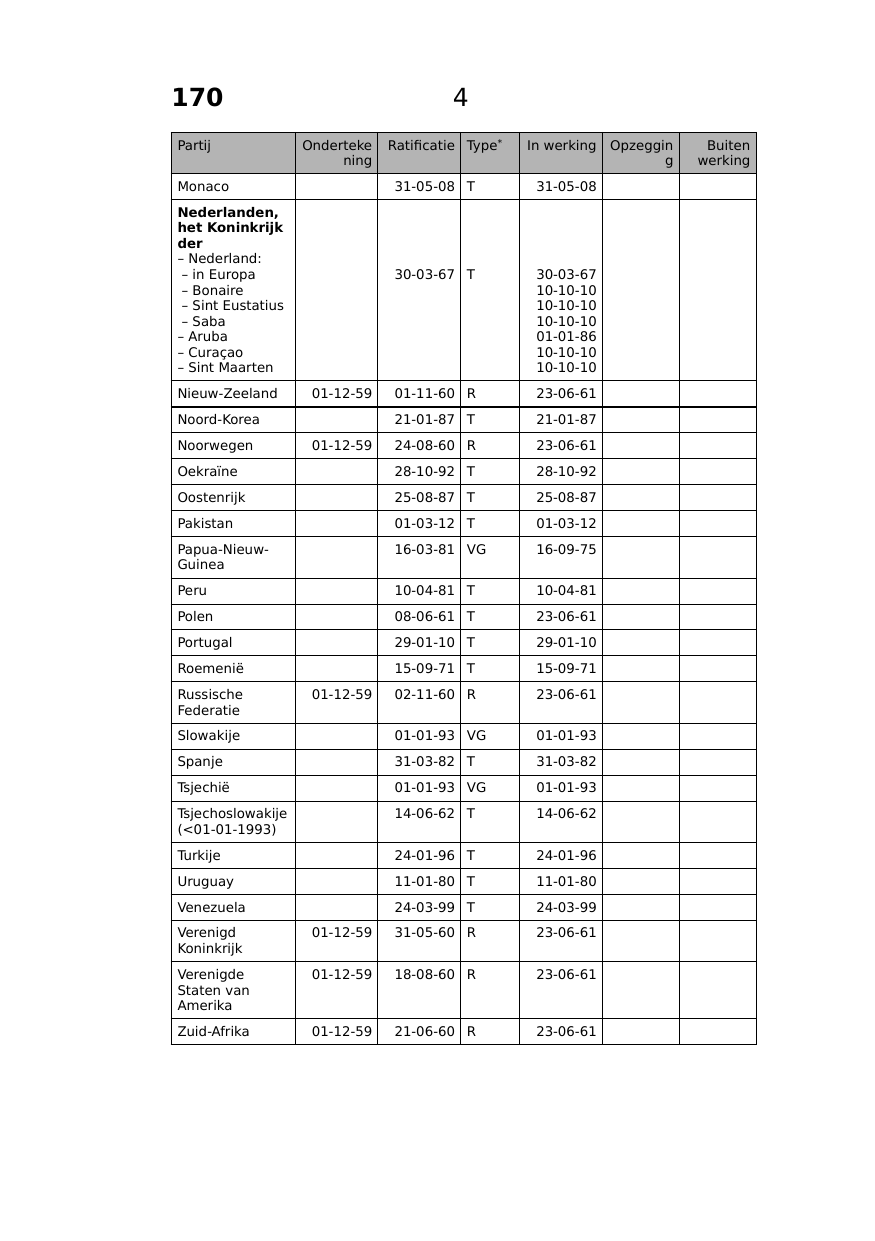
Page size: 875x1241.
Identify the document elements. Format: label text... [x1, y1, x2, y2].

table_cell [296, 579, 377, 603]
table_cell – Curaçao [172, 345, 295, 360]
table_cell 10-10-10 [520, 314, 602, 329]
table_cell [603, 750, 679, 774]
table_cell [296, 283, 377, 298]
table_cell [603, 724, 679, 749]
table_cell Polen [172, 605, 295, 629]
table_header Ratificatie [378, 133, 460, 173]
table_cell T [461, 843, 519, 868]
table_cell T [461, 485, 519, 510]
table_cell 01-01-93 [378, 776, 460, 801]
table_cell Noord-Korea [172, 408, 295, 432]
table_cell T [461, 174, 519, 199]
table_cell [603, 267, 679, 283]
table_cell [296, 314, 377, 329]
table_cell 23-06-61 [520, 605, 602, 629]
table_header Type* [461, 133, 519, 173]
table_cell [603, 283, 679, 298]
table_cell 01-12-59 [296, 1019, 377, 1044]
table_cell [680, 921, 756, 961]
table_header In werking [520, 133, 602, 173]
table_cell [603, 537, 679, 577]
table_cell 01-01-93 [378, 724, 460, 749]
table_cell T [461, 605, 519, 629]
table_header Opzegging [603, 133, 679, 173]
table_cell Peru [172, 579, 295, 603]
table_cell 23-06-61 [520, 682, 602, 723]
table_cell 01-01-93 [520, 724, 602, 749]
table_cell [603, 843, 679, 868]
table_cell T [461, 895, 519, 920]
table_cell 14-06-62 [378, 802, 460, 842]
table_cell VG [461, 537, 519, 577]
table_cell [296, 802, 377, 842]
table_cell [461, 283, 519, 298]
table_cell [296, 843, 377, 868]
table_cell 01-12-59 [296, 962, 377, 1018]
table_cell 24-03-99 [378, 895, 460, 920]
table_cell – Nederland: [172, 252, 295, 267]
table_cell R [461, 433, 519, 458]
table_cell [603, 776, 679, 801]
table_cell 23-06-61 [520, 1019, 602, 1044]
table_cell 08-06-61 [378, 605, 460, 629]
table_cell [520, 252, 602, 267]
table_cell [603, 921, 679, 961]
table_cell [296, 750, 377, 774]
table_cell Venezuela [172, 895, 295, 920]
table_cell [296, 267, 377, 283]
table_cell 10-10-10 [520, 360, 602, 380]
table_cell Monaco [172, 174, 295, 199]
table_cell [680, 895, 756, 920]
table_cell [296, 485, 377, 510]
table_cell 28-10-92 [520, 459, 602, 484]
table_cell 30-03-67 [520, 267, 602, 283]
table_cell [378, 329, 460, 345]
table_cell Papua-Nieuw-Guinea [172, 537, 295, 577]
table_cell 25-08-87 [378, 485, 460, 510]
table_cell [603, 1019, 679, 1044]
table_header Buiten werking [680, 133, 756, 173]
table_cell [680, 843, 756, 868]
table_cell [603, 682, 679, 723]
table_cell 10-10-10 [520, 283, 602, 298]
table_cell Oekraïne [172, 459, 295, 484]
table_cell [296, 408, 377, 432]
table_cell 28-10-92 [378, 459, 460, 484]
table_cell [378, 298, 460, 314]
table_cell [680, 682, 756, 723]
table_cell [461, 298, 519, 314]
table_cell [680, 252, 756, 267]
table_header Ondertekening [296, 133, 377, 173]
table_cell Verenigd Koninkrijk [172, 921, 295, 961]
table_cell 11-01-80 [378, 869, 460, 894]
table_cell 15-09-71 [378, 656, 460, 681]
table_cell [603, 459, 679, 484]
table_cell [680, 630, 756, 655]
table_cell [603, 200, 679, 252]
table_cell [603, 869, 679, 894]
table_cell [603, 408, 679, 432]
table_cell [296, 459, 377, 484]
table_cell Tsjechië [172, 776, 295, 801]
table_cell [680, 298, 756, 314]
table_cell [603, 329, 679, 345]
table_cell [296, 895, 377, 920]
table_cell Zuid-Afrika [172, 1019, 295, 1044]
table_cell [680, 329, 756, 345]
table_cell T [461, 802, 519, 842]
table_cell Slowakije [172, 724, 295, 749]
table_cell R [461, 682, 519, 723]
table_cell [603, 802, 679, 842]
table_cell [680, 1019, 756, 1044]
table_cell [296, 174, 377, 199]
table_cell [680, 345, 756, 360]
table_cell 01-12-59 [296, 381, 377, 406]
table_cell 14-06-62 [520, 802, 602, 842]
table_cell 30-03-67 [378, 267, 460, 283]
table_cell 21-06-60 [378, 1019, 460, 1044]
table_cell [603, 314, 679, 329]
table_cell T [461, 656, 519, 681]
table_cell – Sint Eustatius [172, 298, 295, 314]
table_cell [680, 485, 756, 510]
table_cell 15-09-71 [520, 656, 602, 681]
table_cell [680, 750, 756, 774]
table_cell 10-04-81 [378, 579, 460, 603]
table_cell 10-10-10 [520, 298, 602, 314]
table_cell 18-08-60 [378, 962, 460, 1018]
table_cell T [461, 408, 519, 432]
table_cell [461, 252, 519, 267]
table_cell [603, 360, 679, 380]
table_cell [680, 174, 756, 199]
table_cell Tsjechoslowakije (<01-01-1993) [172, 802, 295, 842]
table_cell 23-06-61 [520, 433, 602, 458]
table_cell [680, 381, 756, 406]
table_cell T [461, 750, 519, 774]
table_cell [461, 345, 519, 360]
table_cell Uruguay [172, 869, 295, 894]
table_cell [680, 267, 756, 283]
table_cell [603, 895, 679, 920]
table_cell [296, 776, 377, 801]
table_cell [296, 200, 377, 252]
table_cell 29-01-10 [520, 630, 602, 655]
table_cell 02-11-60 [378, 682, 460, 723]
table_cell 24-01-96 [520, 843, 602, 868]
table_cell [296, 724, 377, 749]
table_cell T [461, 869, 519, 894]
table_cell [603, 656, 679, 681]
table_cell – Sint Maarten [172, 360, 295, 380]
table_cell [680, 360, 756, 380]
table_cell [680, 433, 756, 458]
table_cell [378, 360, 460, 380]
table_cell [296, 345, 377, 360]
table_cell 16-03-81 [378, 537, 460, 577]
table_cell 10-04-81 [520, 579, 602, 603]
table_cell 01-03-12 [520, 511, 602, 536]
table_cell Nieuw-Zeeland [172, 381, 295, 406]
table_cell 16-09-75 [520, 537, 602, 577]
table_cell [603, 630, 679, 655]
table_cell 23-06-61 [520, 921, 602, 961]
table_cell [461, 200, 519, 252]
table_cell [603, 511, 679, 536]
table_cell Nederlanden, het Koninkrijk der [172, 200, 295, 252]
table_cell 01-11-60 [378, 381, 460, 406]
table_cell 01-12-59 [296, 921, 377, 961]
table_cell [296, 537, 377, 577]
table_cell [680, 459, 756, 484]
table_cell 01-12-59 [296, 682, 377, 723]
table_cell [603, 605, 679, 629]
table_cell [378, 314, 460, 329]
table_cell 31-03-82 [520, 750, 602, 774]
table_cell [378, 345, 460, 360]
table_cell Portugal [172, 630, 295, 655]
table_cell [680, 869, 756, 894]
table_cell [680, 776, 756, 801]
table_cell Spanje [172, 750, 295, 774]
table_cell [680, 802, 756, 842]
table_cell 31-05-08 [520, 174, 602, 199]
table_cell 31-03-82 [378, 750, 460, 774]
table_cell [680, 605, 756, 629]
table_cell [296, 511, 377, 536]
table_cell [680, 511, 756, 536]
table_cell R [461, 962, 519, 1018]
table_cell 25-08-87 [520, 485, 602, 510]
table_cell [603, 298, 679, 314]
table_cell 24-08-60 [378, 433, 460, 458]
table_cell Pakistan [172, 511, 295, 536]
table_cell [296, 630, 377, 655]
table_cell [603, 962, 679, 1018]
table_cell 10-10-10 [520, 345, 602, 360]
table_cell [603, 485, 679, 510]
table_cell – Aruba [172, 329, 295, 345]
table_cell [378, 200, 460, 252]
table_cell 01-03-12 [378, 511, 460, 536]
table_cell [680, 314, 756, 329]
table_cell [296, 656, 377, 681]
table_cell [603, 174, 679, 199]
table_cell [461, 314, 519, 329]
table_cell 31-05-60 [378, 921, 460, 961]
table_cell [603, 433, 679, 458]
table_cell 01-01-93 [520, 776, 602, 801]
table_cell 11-01-80 [520, 869, 602, 894]
table_cell VG [461, 724, 519, 749]
table_cell [680, 724, 756, 749]
table_cell – Saba [172, 314, 295, 329]
table_cell [378, 283, 460, 298]
table_cell [603, 381, 679, 406]
table_cell T [461, 630, 519, 655]
table_cell T [461, 511, 519, 536]
table_cell Turkije [172, 843, 295, 868]
table_cell [296, 869, 377, 894]
table_cell T [461, 579, 519, 603]
table_cell 24-01-96 [378, 843, 460, 868]
table_cell [296, 360, 377, 380]
table_cell – in Europa [172, 267, 295, 283]
table_cell VG [461, 776, 519, 801]
table_cell [461, 329, 519, 345]
table_cell [520, 200, 602, 252]
table_cell [603, 579, 679, 603]
table_cell 23-06-61 [520, 381, 602, 406]
table_header Partij [172, 133, 295, 173]
table_cell [296, 298, 377, 314]
table_cell [603, 345, 679, 360]
table_cell [680, 408, 756, 432]
table_cell 23-06-61 [520, 962, 602, 1018]
table_cell 29-01-10 [378, 630, 460, 655]
table_cell [461, 360, 519, 380]
table_cell [296, 329, 377, 345]
table_cell [603, 252, 679, 267]
table_cell T [461, 267, 519, 283]
table_cell [680, 962, 756, 1018]
table_cell 01-01-86 [520, 329, 602, 345]
table_cell R [461, 921, 519, 961]
table_cell – Bonaire [172, 283, 295, 298]
table_cell Russische Federatie [172, 682, 295, 723]
table_cell R [461, 381, 519, 406]
table_cell [296, 605, 377, 629]
table_cell 01-12-59 [296, 433, 377, 458]
table_cell [680, 283, 756, 298]
table_cell [680, 656, 756, 681]
table_cell [296, 252, 377, 267]
table_cell Verenigde Staten van Amerika [172, 962, 295, 1018]
table_cell Oostenrijk [172, 485, 295, 510]
table_cell Roemenië [172, 656, 295, 681]
table_cell [378, 252, 460, 267]
table_cell T [461, 459, 519, 484]
table_cell [680, 537, 756, 577]
table_cell [680, 579, 756, 603]
table_cell Noorwegen [172, 433, 295, 458]
table_cell 21-01-87 [378, 408, 460, 432]
table_cell 21-01-87 [520, 408, 602, 432]
table_cell [680, 200, 756, 252]
table_cell 31-05-08 [378, 174, 460, 199]
table_cell R [461, 1019, 519, 1044]
table_cell 24-03-99 [520, 895, 602, 920]
